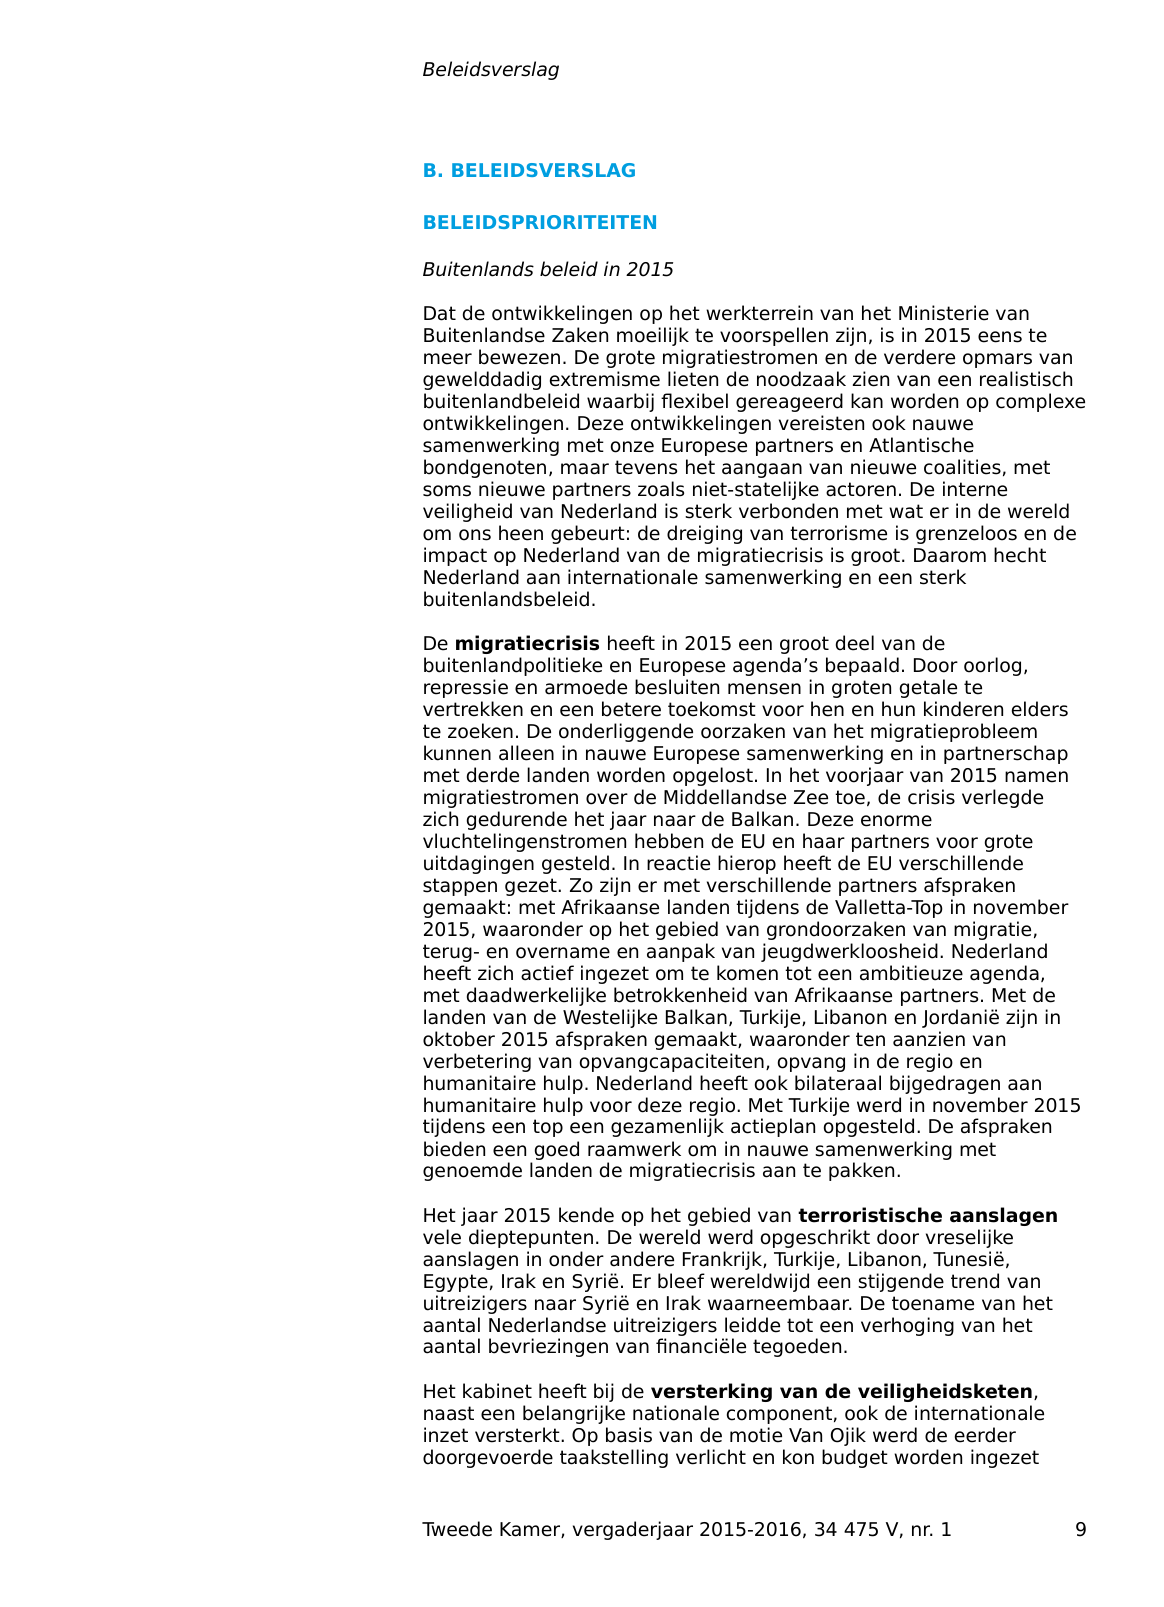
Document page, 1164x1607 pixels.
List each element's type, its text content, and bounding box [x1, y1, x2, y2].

subtitle BELEIDSPRIORITEITEN [422, 212, 1087, 234]
text Het jaar 2015 kende op het gebied van terroristische aanslagen vele dieptepunten. De wereld werd opgeschrikt door vreselijke aanslagen in onder andere Frankrijk, Turkije, Libanon, Tunesië, Egypte, Irak en Syrië. Er bleef wereldwijd een stijgende trend van uitreizigers naar Syrië en Irak waarneembaar. De toename van het aantal Nederlandse uitreizigers leidde tot een verhoging van het aantal bevriezingen van financiële tegoeden. [422, 1204, 1087, 1358]
subtitle B. BELEIDSVERSLAG [422, 160, 1087, 182]
text Het kabinet heeft bij de versterking van de veiligheidsketen, naast een belangrijke nationale component, ook de internationale inzet versterkt. Op basis van de motie Van Ojik werd de eerder doorgevoerde taakstelling verlicht en kon budget worden ingezet [422, 1381, 1087, 1468]
text De migratiecrisis heeft in 2015 een groot deel van de buitenlandpolitieke en Europese agenda’s bepaald. Door oorlog, repressie en armoede besluiten mensen in groten getale te vertrekken en een betere toekomst voor hen en hun kinderen elders te zoeken. De onderliggende oorzaken van het migratieprobleem kunnen alleen in nauwe Europese samenwerking en in partnerschap met derde landen worden opgelost. In het voorjaar van 2015 namen migratiestromen over de Middellandse Zee toe, de crisis verlegde zich gedurende het jaar naar de Balkan. Deze enorme vluchtelingenstromen hebben de EU en haar partners voor grote uitdagingen gesteld. In reactie hierop heeft de EU verschillende stappen gezet. Zo zijn er met verschillende partners afspraken gemaakt: met Afrikaanse landen tijdens de Valletta-Top in november 2015, waaronder op het gebied van grondoorzaken van migratie, terug- en overname en aanpak van jeugdwerkloosheid. Nederland heeft zich actief ingezet om te komen tot een ambitieuze agenda, met daadwerkelijke betrokkenheid van Afrikaanse partners. Met de landen van de Westelijke Balkan, Turkije, Libanon en Jordanië zijn in oktober 2015 afspraken gemaakt, waaronder ten aanzien van verbetering van opvangcapaciteiten, opvang in de regio en humanitaire hulp. Nederland heeft ook bilateraal bijgedragen aan humanitaire hulp voor deze regio. Met Turkije werd in november 2015 tijdens een top een gezamenlijk actieplan opgesteld. De afspraken bieden een goed raamwerk om in nauwe samenwerking met genoemde landen de migratiecrisis aan te pakken. [422, 633, 1087, 1182]
text Dat de ontwikkelingen op het werkterrein van het Ministerie van Buitenlandse Zaken moeilijk te voorspellen zijn, is in 2015 eens te meer bewezen. De grote migratiestromen en de verdere opmars van gewelddadig extremisme lieten de noodzaak zien van een realistisch buitenlandbeleid waarbij flexibel gereageerd kan worden op complexe ontwikkelingen. Deze ontwikkelingen vereisten ook nauwe samenwerking met onze Europese partners en Atlantische bondgenoten, maar tevens het aangaan van nieuwe coalities, met soms nieuwe partners zoals niet-statelijke actoren. De interne veiligheid van Nederland is sterk verbonden met wat er in de wereld om ons heen gebeurt: de dreiging van terrorisme is grenzeloos en de impact op Nederland van de migratiecrisis is groot. Daarom hecht Nederland aan internationale samenwerking en een sterk buitenlandsbeleid. [422, 303, 1087, 611]
subtitle Buitenlands beleid in 2015 [422, 259, 1087, 281]
